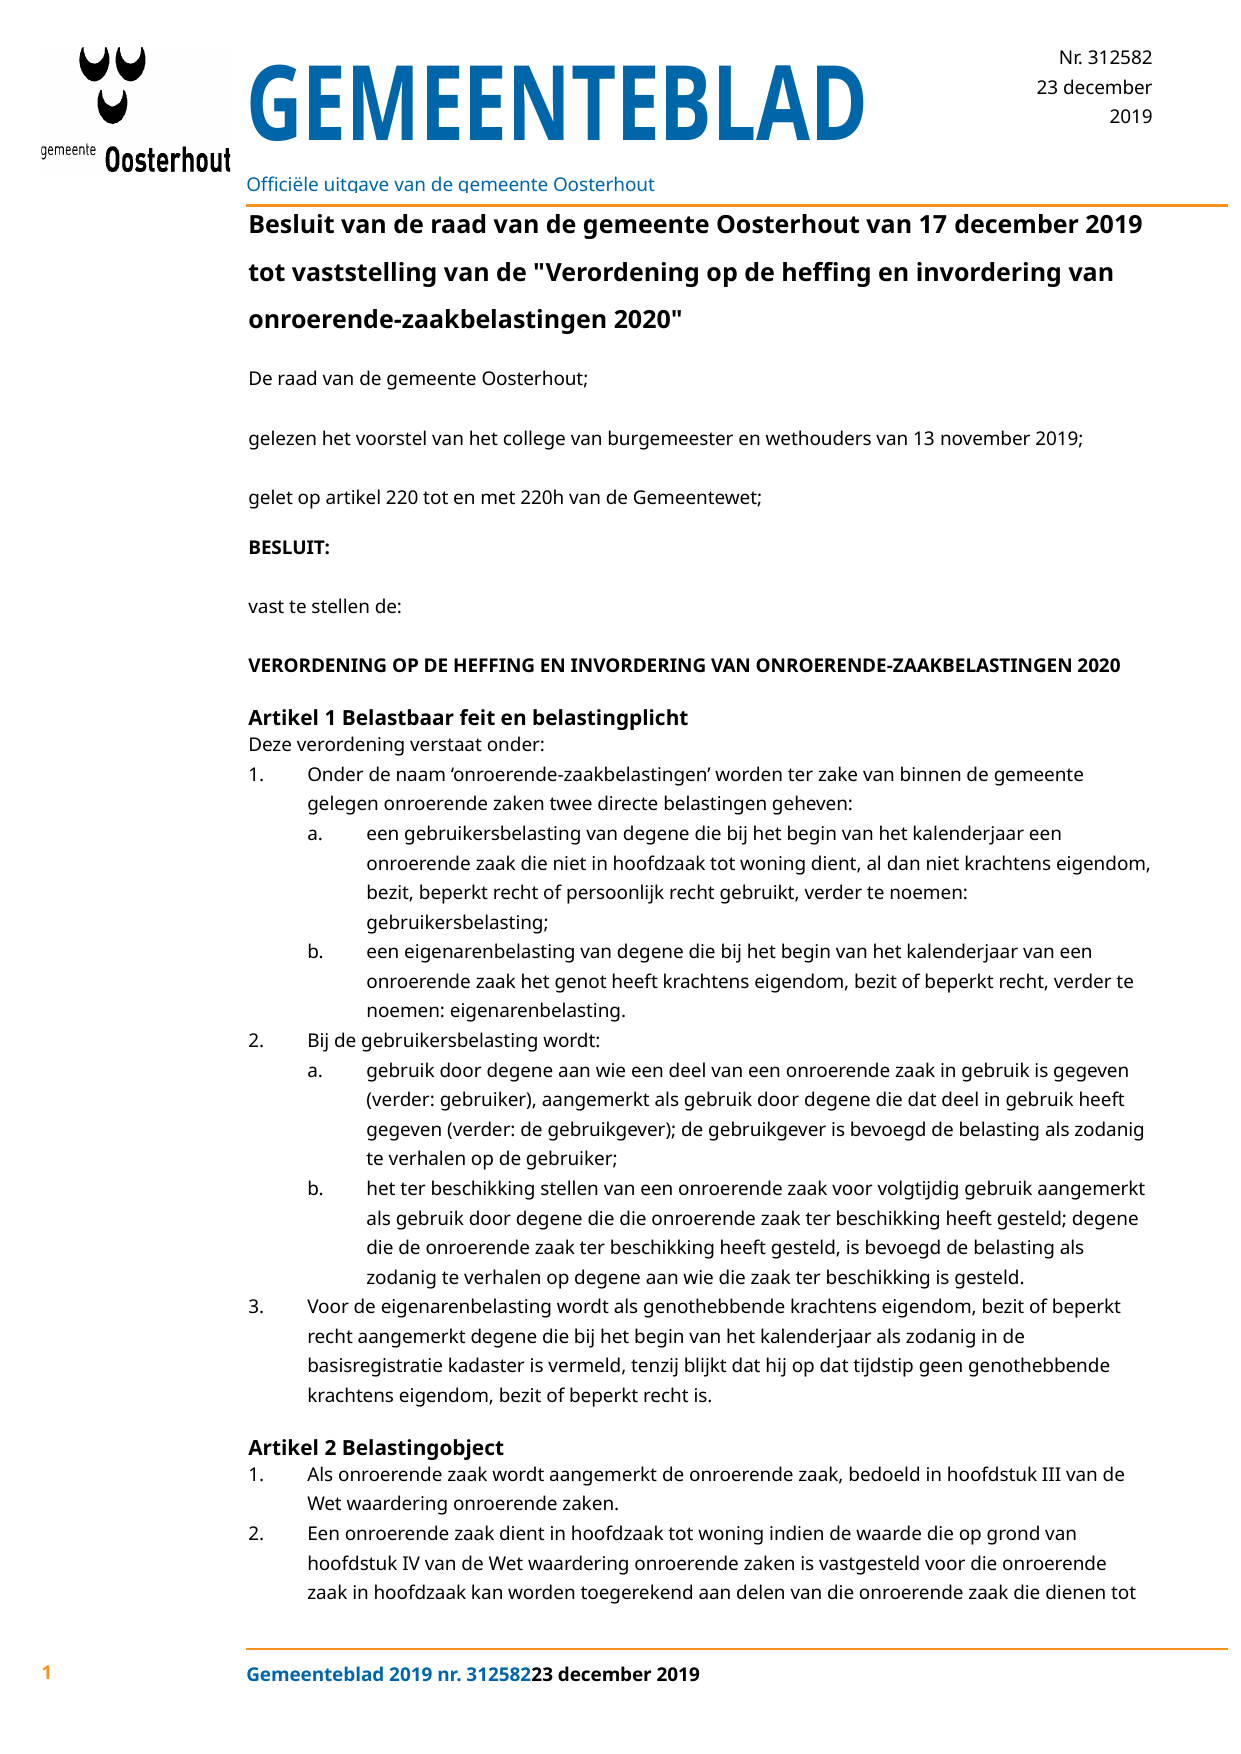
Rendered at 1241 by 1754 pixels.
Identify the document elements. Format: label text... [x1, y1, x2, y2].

text Deze verordening verstaat onder: [248, 731, 1152, 757]
list een eigenarenbelasting van degene die bij het begin van het kalenderjaar van een onroerende zaak het genot heeft krachtens eigendom, bezit of beperkt recht, verder te noemen: eigenarenbelasting. [307, 938, 1152, 1023]
list Bij de gebruikersbelasting wordt: [248, 1027, 1152, 1053]
text vast te stellen de: [248, 593, 1152, 619]
text BESLUIT: [248, 534, 1152, 560]
list Onder de naam ‘onroerende-zaakbelastingen’ worden ter zake van binnen de gemeente gelegen onroerende zaken twee directe belastingen geheven: [248, 761, 1152, 816]
text VERORDENING OP DE HEFFING EN INVORDERING VAN ONROERENDE-ZAAKBELASTINGEN 2020 [248, 652, 1152, 678]
text Artikel 2 Belastingobject [248, 1433, 1152, 1461]
list Een onroerende zaak dient in hoofdzaak tot woning indien de waarde die op grond van hoofdstuk IV van de Wet waardering onroerende zaken is vastgesteld voor die onroerende zaak in hoofdzaak kan worden toegerekend aan delen van die onroerende zaak die dienen tot [248, 1520, 1152, 1605]
text gelezen het voorstel van het college van burgemeester en wethouders van 13 november 2019; [248, 425, 1152, 450]
list het ter beschikking stellen van een onroerende zaak voor volgtijdig gebruik aangemerkt als gebruik door degene die die onroerende zaak ter beschikking heeft gesteld; degene die de onroerende zaak ter beschikking heeft gesteld, is bevoegd de belasting als zodanig te verhalen op degene aan wie die zaak ter beschikking is gesteld. [307, 1175, 1152, 1289]
text De raad van de gemeente Oosterhout; [248, 366, 1152, 391]
text Artikel 1 Belastbaar feit en belastingplicht [248, 703, 1152, 731]
picture [41, 47, 231, 172]
list gebruik door degene aan wie een deel van een onroerende zaak in gebruik is gegeven (verder: gebruiker), aangemerkt als gebruik door degene die dat deel in gebruik heeft gegeven (verder: de gebruikgever); de gebruikgever is bevoegd de belasting als zodanig te verhalen op de gebruiker; [307, 1057, 1152, 1171]
list een gebruikersbelasting van degene die bij het begin van het kalenderjaar een onroerende zaak die niet in hoofdzaak tot woning dient, al dan niet krachtens eigendom, bezit, beperkt recht of persoonlijk recht gebruikt, verder te noemen: gebruikersbelasting; [307, 820, 1152, 934]
text gelet op artikel 220 tot en met 220h van de Gemeentewet; [248, 484, 1152, 509]
list Als onroerende zaak wordt aangemerkt de onroerende zaak, bedoeld in hoofdstuk III van de Wet waardering onroerende zaken. [248, 1461, 1152, 1516]
list Voor de eigenarenbelasting wordt als genothebbende krachtens eigendom, bezit of beperkt recht aangemerkt degene die bij het begin van het kalenderjaar als zodanig in de basisregistratie kadaster is vermeld, tenzij blijkt dat hij op dat tijdstip geen genothebbende krachtens eigendom, bezit of beperkt recht is. [248, 1293, 1152, 1408]
text Besluit van de raad van de gemeente Oosterhout van 17 december 2019 tot vaststelling van de "Verordening op de heffing en invordering van onroerende-zaakbelastingen 2020" [248, 207, 1152, 336]
